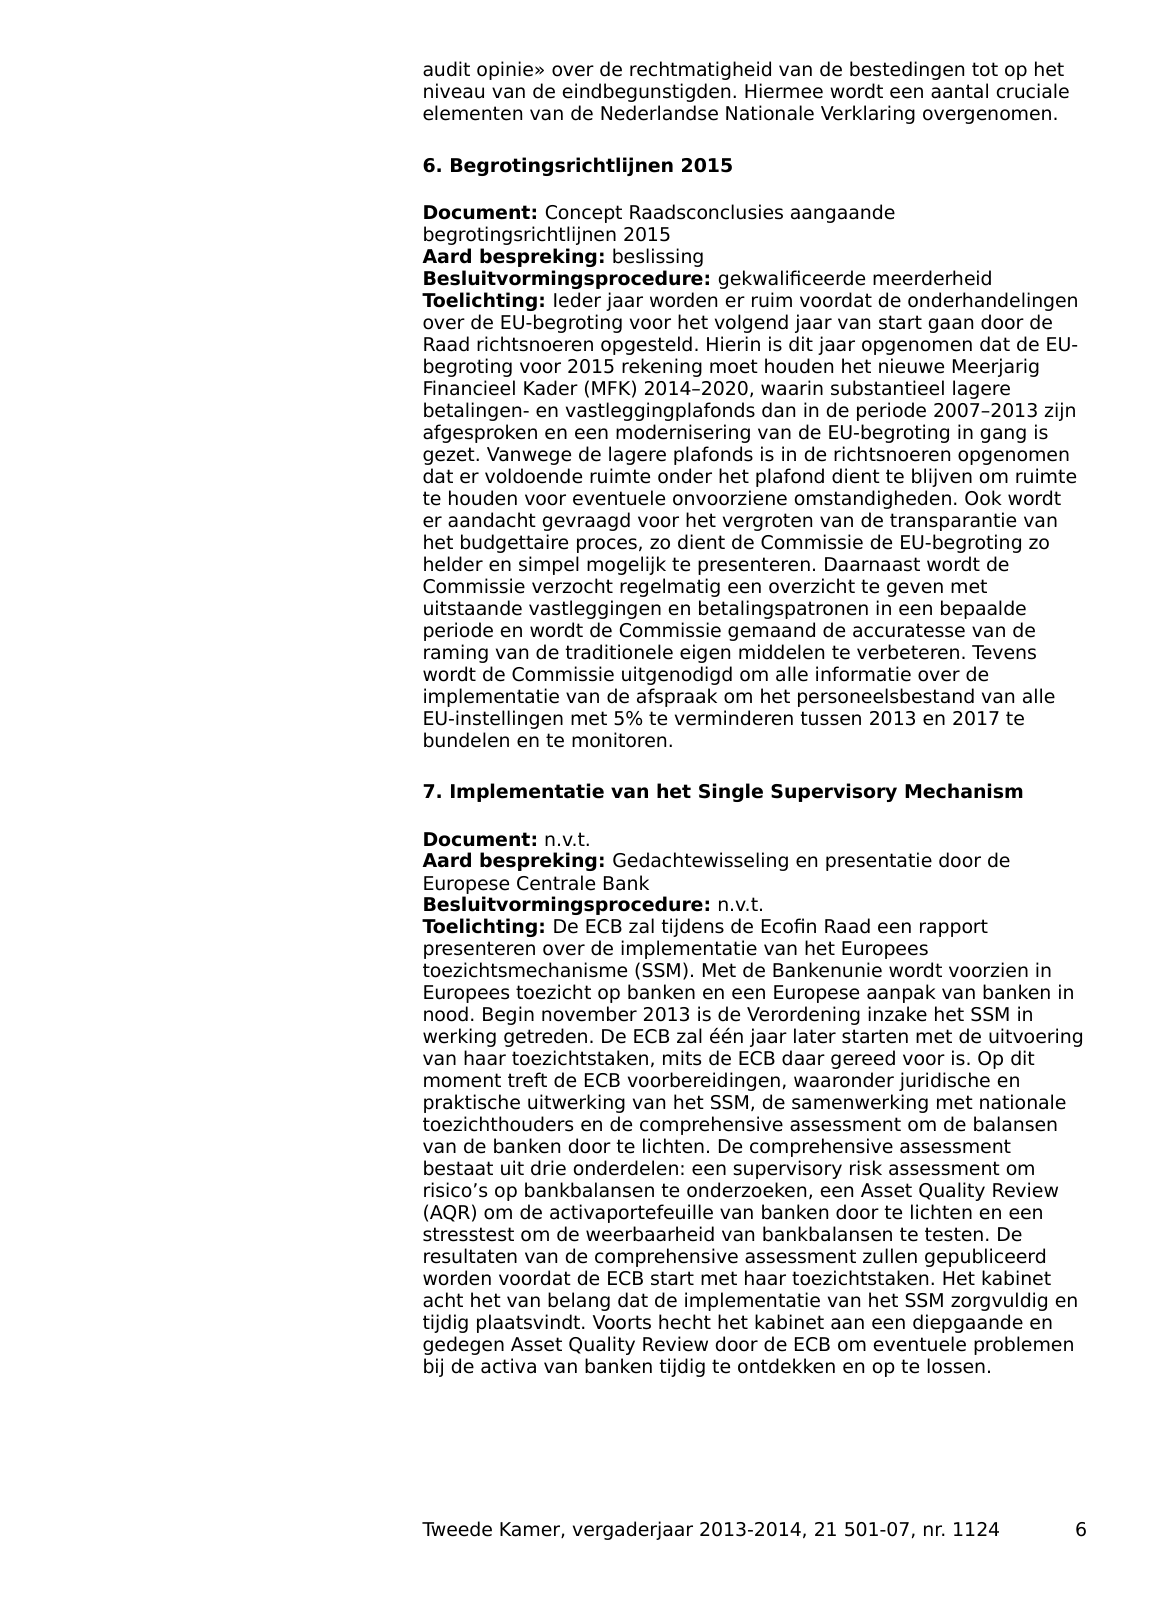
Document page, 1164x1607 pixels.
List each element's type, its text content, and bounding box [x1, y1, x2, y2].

subtitle 7. Implementatie van het Single Supervisory Mechanism [422, 781, 1087, 803]
text Document: n.v.t. [422, 828, 1087, 850]
text Document: Concept Raadsconclusies aangaande begrotingsrichtlijnen 2015 [422, 202, 1087, 246]
text Aard bespreking: Gedachtewisseling en presentatie door de Europese Centrale Bank [422, 850, 1087, 894]
text audit opinie» over de rechtmatigheid van de bestedingen tot op het niveau van de eindbegunstigden. Hiermee wordt een aantal cruciale elementen van de Nederlandse Nationale Verklaring overgenomen. [422, 59, 1087, 125]
subtitle 6. Begrotingsrichtlijnen 2015 [422, 155, 1087, 177]
text Aard bespreking: beslissing [422, 246, 1087, 268]
text Besluitvormingsprocedure: n.v.t. [422, 894, 1087, 916]
text Toelichting: Ieder jaar worden er ruim voordat de onderhandelingen over de EU-begroting voor het volgend jaar van start gaan door de Raad richtsnoeren opgesteld. Hierin is dit jaar opgenomen dat de EU-begroting voor 2015 rekening moet houden het nieuwe Meerjarig Financieel Kader (MFK) 2014–2020, waarin substantieel lagere betalingen- en vastleggingplafonds dan in de periode 2007–2013 zijn afgesproken en een modernisering van de EU-begroting in gang is gezet. Vanwege de lagere plafonds is in de richtsnoeren opgenomen dat er voldoende ruimte onder het plafond dient te blijven om ruimte te houden voor eventuele onvoorziene omstandigheden. Ook wordt er aandacht gevraagd voor het vergroten van de transparantie van het budgettaire proces, zo dient de Commissie de EU-begroting zo helder en simpel mogelijk te presenteren. Daarnaast wordt de Commissie verzocht regelmatig een overzicht te geven met uitstaande vastleggingen en betalingspatronen in een bepaalde periode en wordt de Commissie gemaand de accuratesse van de raming van de traditionele eigen middelen te verbeteren. Tevens wordt de Commissie uitgenodigd om alle informatie over de implementatie van de afspraak om het personeelsbestand van alle EU-instellingen met 5% te verminderen tussen 2013 en 2017 te bundelen en te monitoren. [422, 290, 1087, 751]
text Toelichting: De ECB zal tijdens de Ecofin Raad een rapport presenteren over de implementatie van het Europees toezichtsmechanisme (SSM). Met de Bankenunie wordt voorzien in Europees toezicht op banken en een Europese aanpak van banken in nood. Begin november 2013 is de Verordening inzake het SSM in werking getreden. De ECB zal één jaar later starten met de uitvoering van haar toezichtstaken, mits de ECB daar gereed voor is. Op dit moment treft de ECB voorbereidingen, waaronder juridische en praktische uitwerking van het SSM, de samenwerking met nationale toezichthouders en de comprehensive assessment om de balansen van de banken door te lichten. De comprehensive assessment bestaat uit drie onderdelen: een supervisory risk assessment om risico’s op bankbalansen te onderzoeken, een Asset Quality Review (AQR) om de activaportefeuille van banken door te lichten en een stresstest om de weerbaarheid van bankbalansen te testen. De resultaten van de comprehensive assessment zullen gepubliceerd worden voordat de ECB start met haar toezichtstaken. Het kabinet acht het van belang dat de implementatie van het SSM zorgvuldig en tijdig plaatsvindt. Voorts hecht het kabinet aan een diepgaande en gedegen Asset Quality Review door de ECB om eventuele problemen bij de activa van banken tijdig te ontdekken en op te lossen. [422, 916, 1087, 1378]
text Besluitvormingsprocedure: gekwalificeerde meerderheid [422, 268, 1087, 290]
